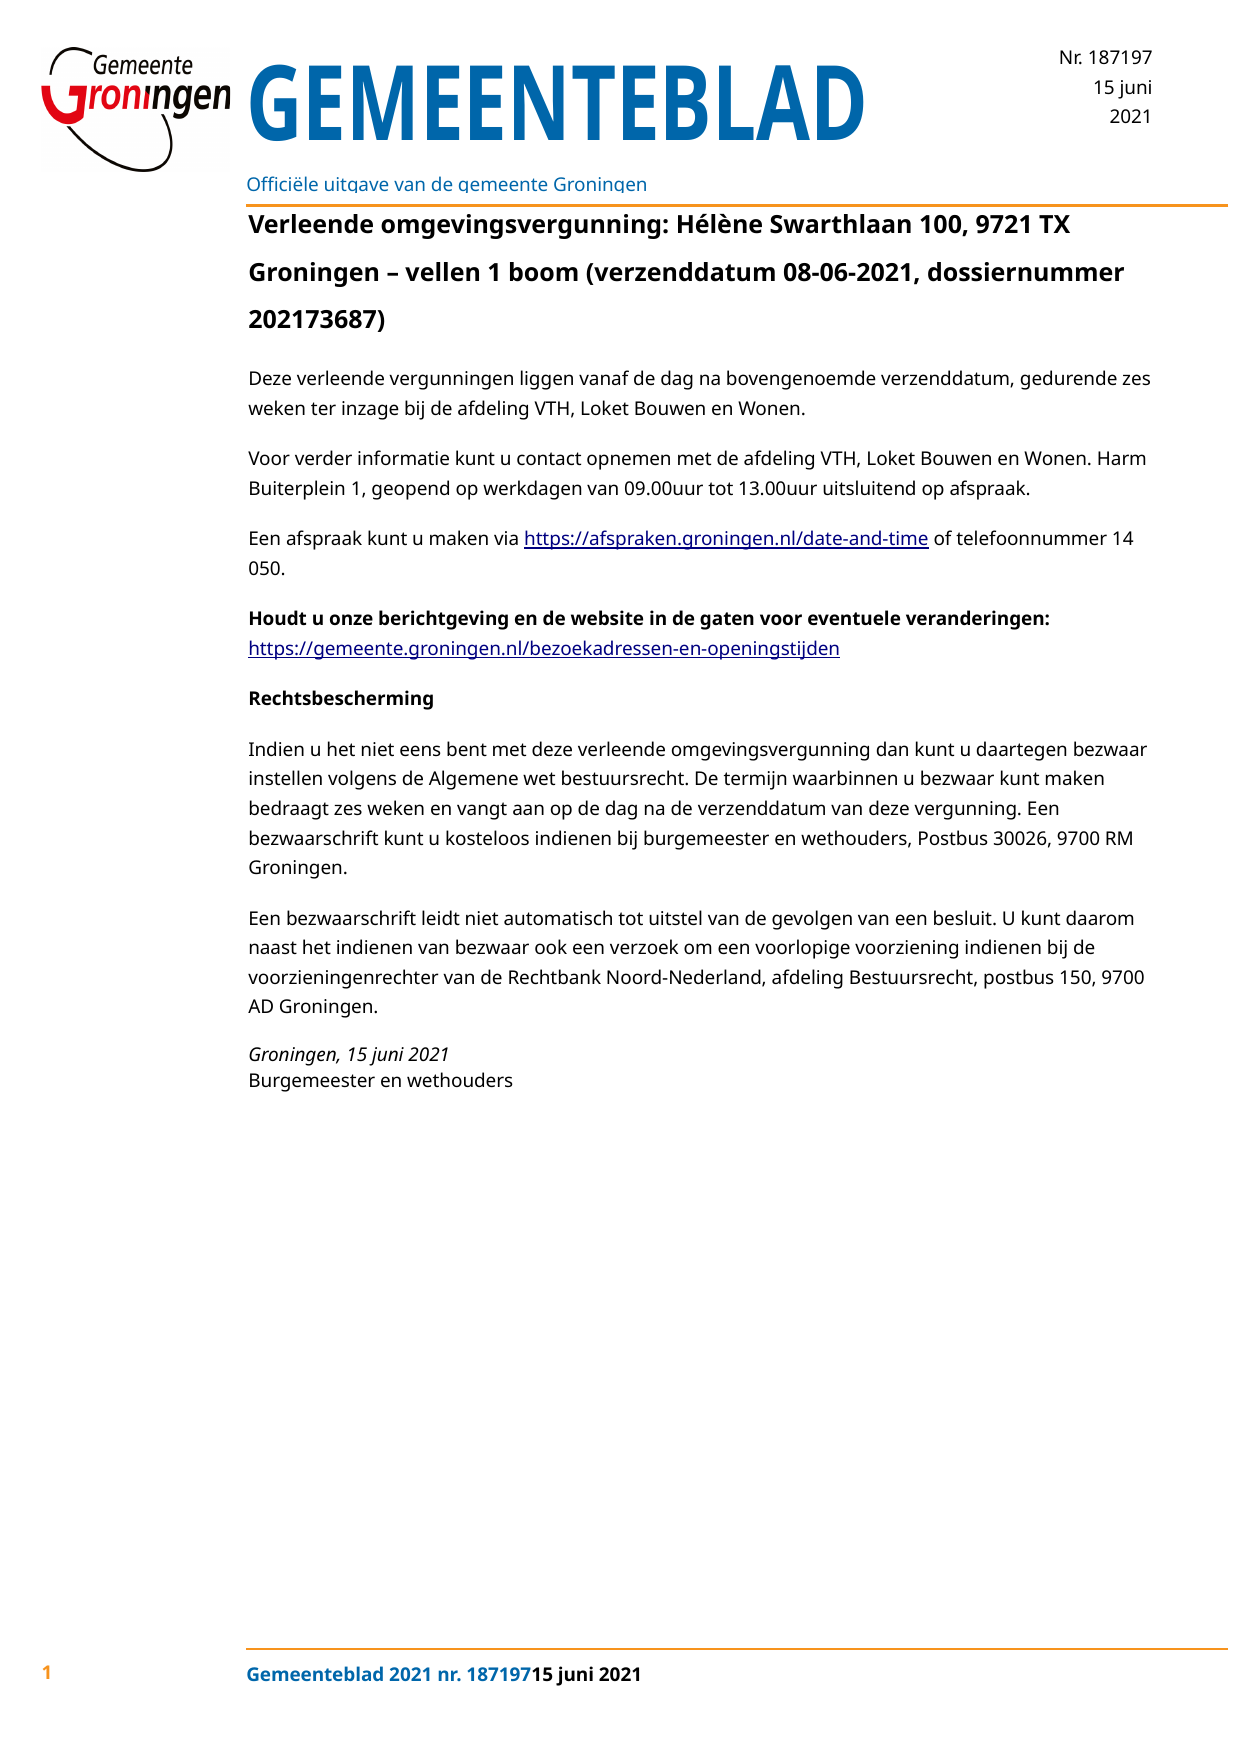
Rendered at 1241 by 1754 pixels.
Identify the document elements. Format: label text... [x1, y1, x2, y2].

text Rechtsbescherming [248, 686, 1152, 711]
text Houdt u onze berichtgeving en de website in de gaten voor eventuele veranderingen: https://gemeente.groningen.nl/bezoekadressen-en-openingstijden [248, 606, 1152, 661]
text Verleende omgevingsvergunning: Hélène Swarthlaan 100, 9721 TX Groningen – vellen 1 boom (verzenddatum 08-06-2021, dossiernummer 202173687) [248, 207, 1152, 336]
text Voor verder informatie kunt u contact opnemen met de afdeling VTH, Loket Bouwen en Wonen. Harm Buiterplein 1, geopend op werkdagen van 09.00uur tot 13.00uur uitsluitend op afspraak. [248, 446, 1152, 501]
text Een bezwaarschrift leidt niet automatisch tot uitstel van de gevolgen van een besluit. U kunt daarom naast het indienen van bezwaar ook een verzoek om een voorlopige voorziening indienen bij de voorzieningenrechter van de Rechtbank Noord-Nederland, afdeling Bestuursrecht, postbus 150, 9700 AD Groningen. [248, 905, 1152, 1019]
text Groningen, 15 juni 2021 [248, 1041, 1152, 1067]
text Indien u het niet eens bent met deze verleende omgevingsvergunning dan kunt u daartegen bezwaar instellen volgens de Algemene wet bestuursrecht. De termijn waarbinnen u bezwaar kunt maken bedraagt zes weken en vangt aan op de dag na de verzenddatum van deze vergunning. Een bezwaarschrift kunt u kosteloos indienen bij burgemeester en wethouders, Postbus 30026, 9700 RM Groningen. [248, 736, 1152, 880]
text Een afspraak kunt u maken via https://afspraken.groningen.nl/date-and-time of telefoonnummer 14 050. [248, 526, 1152, 581]
text Deze verleende vergunningen liggen vanaf de dag na bovengenoemde verzenddatum, gedurende zes weken ter inzage bij de afdeling VTH, Loket Bouwen en Wonen. [248, 366, 1152, 421]
text Burgemeester en wethouders [248, 1067, 1152, 1093]
picture [41, 47, 231, 172]
